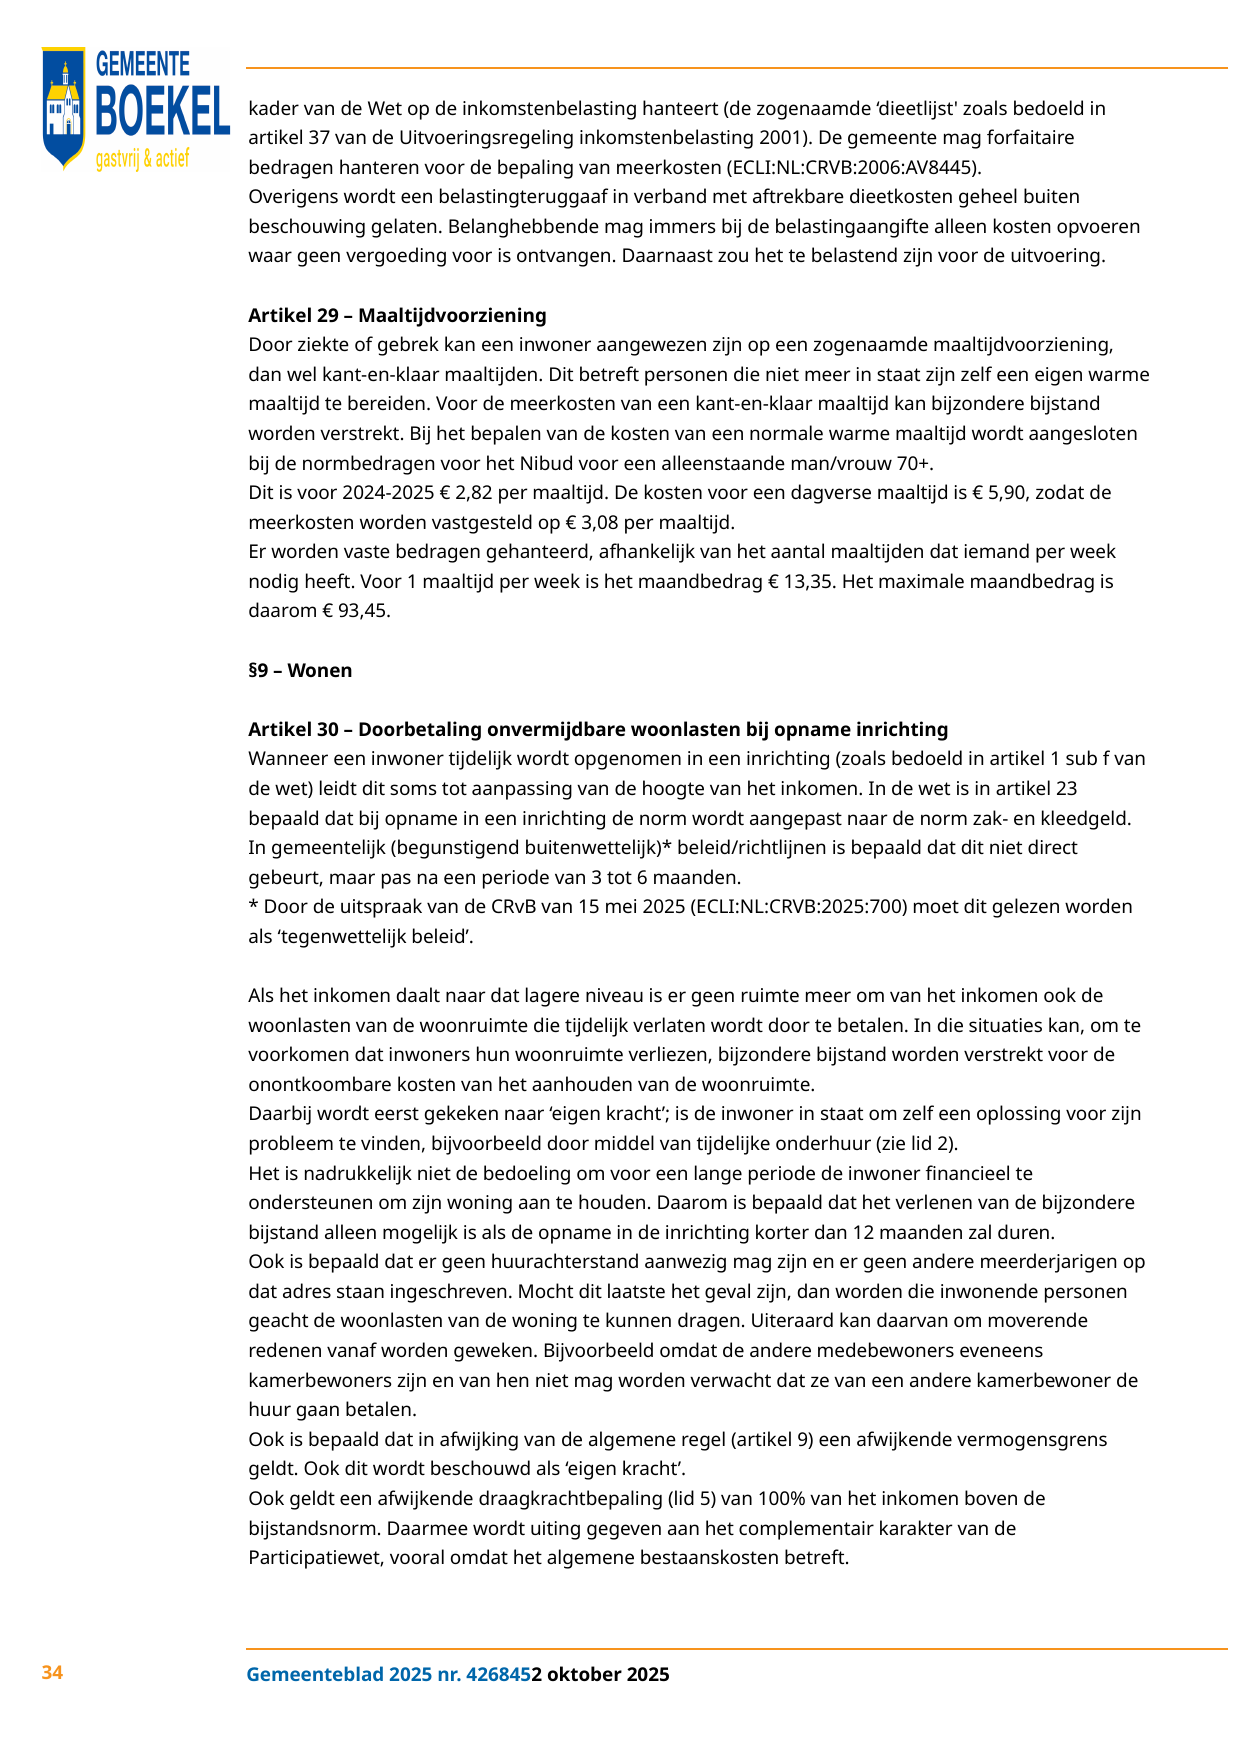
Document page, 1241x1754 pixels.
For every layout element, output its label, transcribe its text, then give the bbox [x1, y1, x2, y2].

text Ook is bepaald dat in afwijking van de algemene regel (artikel 9) een afwijkende vermogensgrens geldt. Ook dit wordt beschouwd als ‘eigen kracht’. [248, 1426, 1152, 1481]
text §9 – Wonen [248, 657, 1152, 683]
text Artikel 29 – Maaltijdvoorziening [248, 302, 1152, 328]
text Ook geldt een afwijkende draagkrachtbepaling (lid 5) van 100% van het inkomen boven de bijstandsnorm. Daarmee wordt uiting gegeven aan het complementair karakter van de Participatiewet, vooral omdat het algemene bestaanskosten betreft. [248, 1485, 1152, 1570]
text Door ziekte of gebrek kan een inwoner aangewezen zijn op een zogenaamde maaltijdvoorziening, dan wel kant-en-klaar maaltijden. Dit betreft personen die niet meer in staat zijn zelf een eigen warme maaltijd te bereiden. Voor de meerkosten van een kant-en-klaar maaltijd kan bijzondere bijstand worden verstrekt. Bij het bepalen van de kosten van een normale warme maaltijd wordt aangesloten bij de normbedragen voor het Nibud voor een alleenstaande man/vrouw 70+. [248, 331, 1152, 476]
text Daarbij wordt eerst gekeken naar ‘eigen kracht’; is de inwoner in staat om zelf een oplossing voor zijn probleem te vinden, bijvoorbeeld door middel van tijdelijke onderhuur (zie lid 2). [248, 1101, 1152, 1156]
picture [41, 47, 231, 172]
text Als het inkomen daalt naar dat lagere niveau is er geen ruimte meer om van het inkomen ook de woonlasten van de woonruimte die tijdelijk verlaten wordt door te betalen. In die situaties kan, om te voorkomen dat inwoners hun woonruimte verliezen, bijzondere bijstand worden verstrekt voor de onontkoombare kosten van het aanhouden van de woonruimte. [248, 982, 1152, 1097]
text Ook is bepaald dat er geen huurachterstand aanwezig mag zijn en er geen andere meerderjarigen op dat adres staan ingeschreven. Mocht dit laatste het geval zijn, dan worden die inwonende personen geacht de woonlasten van de woning te kunnen dragen. Uiteraard kan daarvan om moverende redenen vanaf worden geweken. Bijvoorbeeld omdat de andere medebewoners eveneens kamerbewoners zijn en van hen niet mag worden verwacht dat ze van een andere kamerbewoner de huur gaan betalen. [248, 1248, 1152, 1422]
text Het is nadrukkelijk niet de bedoeling om voor een lange periode de inwoner financieel te ondersteunen om zijn woning aan te houden. Daarom is bepaald dat het verlenen van de bijzondere bijstand alleen mogelijk is als de opname in de inrichting korter dan 12 maanden zal duren. [248, 1160, 1152, 1245]
text Dit is voor 2024-2025 € 2,82 per maaltijd. De kosten voor een dagverse maaltijd is € 5,90, zodat de meerkosten worden vastgesteld op € 3,08 per maaltijd. [248, 479, 1152, 535]
text Er worden vaste bedragen gehanteerd, afhankelijk van het aantal maaltijden dat iemand per week nodig heeft. Voor 1 maaltijd per week is het maandbedrag € 13,35. Het maximale maandbedrag is daarom € 93,45. [248, 538, 1152, 623]
text * Door de uitspraak van de CRvB van 15 mei 2025 (ECLI:NL:CRVB:2025:700) moet dit gelezen worden als ‘tegenwettelijk beleid’. [248, 893, 1152, 949]
text Wanneer een inwoner tijdelijk wordt opgenomen in een inrichting (zoals bedoeld in artikel 1 sub f van de wet) leidt dit soms tot aanpassing van de hoogte van het inkomen. In de wet is in artikel 23 bepaald dat bij opname in een inrichting de norm wordt aangepast naar de norm zak- en kleedgeld. In gemeentelijk (begunstigend buitenwettelijk)* beleid/richtlijnen is bepaald dat dit niet direct gebeurt, maar pas na een periode van 3 tot 6 maanden. [248, 746, 1152, 890]
text Artikel 30 – Doorbetaling onvermijdbare woonlasten bij opname inrichting [248, 716, 1152, 742]
text kader van de Wet op de inkomstenbelasting hanteert (de zogenaamde ‘dieetlijst' zoals bedoeld in artikel 37 van de Uitvoeringsregeling inkomstenbelasting 2001). De gemeente mag forfaitaire bedragen hanteren voor de bepaling van meerkosten (ECLI:NL:CRVB:2006:AV8445). [248, 95, 1152, 180]
text Overigens wordt een belastingteruggaaf in verband met aftrekbare dieetkosten geheel buiten beschouwing gelaten. Belanghebbende mag immers bij de belastingaangifte alleen kosten opvoeren waar geen vergoeding voor is ontvangen. Daarnaast zou het te belastend zijn voor de uitvoering. [248, 183, 1152, 268]
